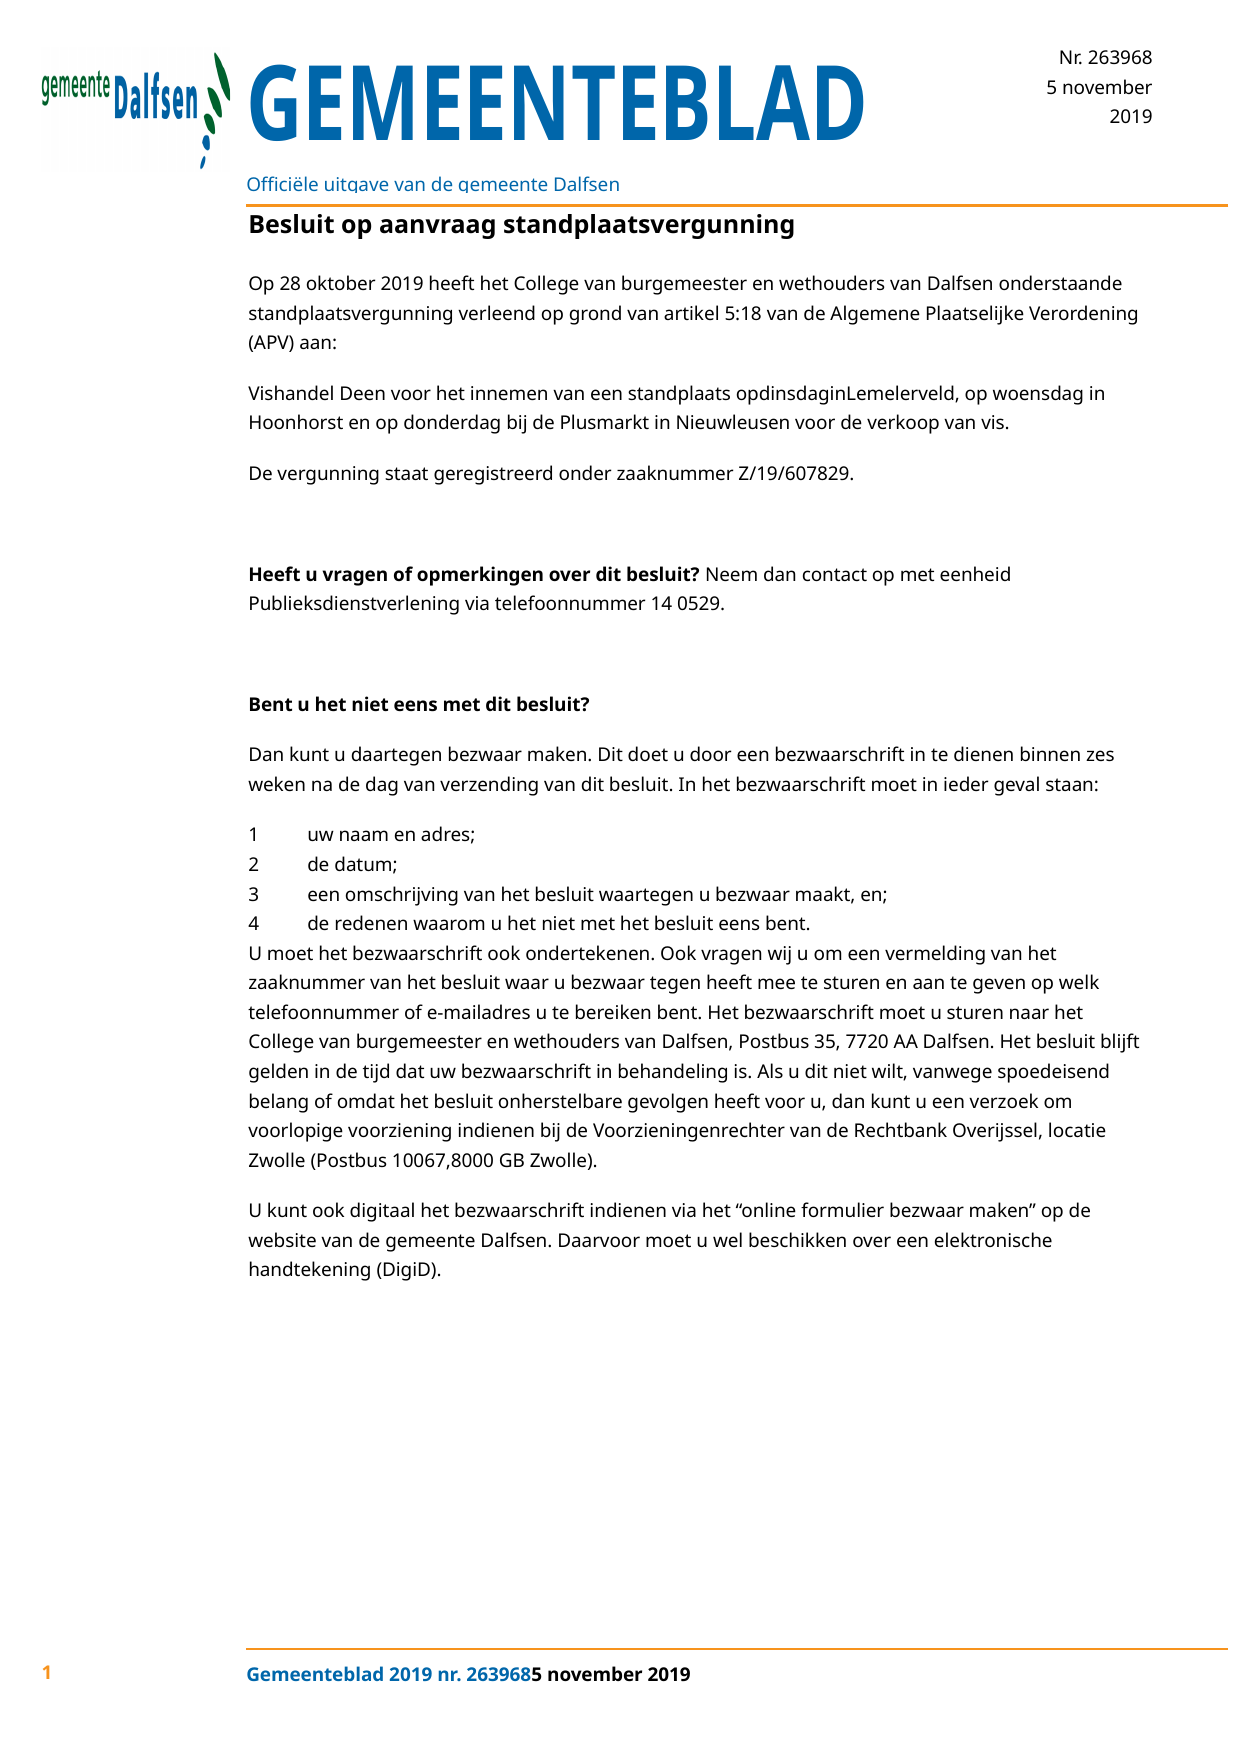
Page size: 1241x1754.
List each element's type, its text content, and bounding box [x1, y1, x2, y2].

text Op 28 oktober 2019 heeft het College van burgemeester en wethouders van Dalfsen onderstaande standplaatsvergunning verleend op grond van artikel 5:18 van de Algemene Plaatselijke Verordening (APV) aan: [248, 270, 1152, 355]
picture [41, 47, 231, 172]
list een omschrijving van het besluit waartegen u bezwaar maakt, en; [248, 881, 1152, 906]
list uw naam en adres; [248, 822, 1152, 847]
text U moet het bezwaarschrift ook ondertekenen. Ook vragen wij u om een vermelding van het zaaknummer van het besluit waar u bezwaar tegen heeft mee te sturen en aan te geven op welk telefoonnummer of e-mailadres u te bereiken bent. Het bezwaarschrift moet u sturen naar het College van burgemeester en wethouders van Dalfsen, Postbus 35, 7720 AA Dalfsen. Het besluit blijft gelden in de tijd dat uw bezwaarschrift in behandeling is. Als u dit niet wilt, vanwege spoedeisend belang of omdat het besluit onherstelbare gevolgen heeft voor u, dan kunt u een verzoek om voorlopige voorziening indienen bij de Voorzieningenrechter van de Rechtbank Overijssel, locatie Zwolle (Postbus 10067,8000 GB Zwolle). [248, 940, 1152, 1173]
text Vishandel Deen voor het innemen van een standplaats opdinsdaginLemelerveld, op woensdag in Hoonhorst en op donderdag bij de Plusmarkt in Nieuwleusen voor de verkoop van vis. [248, 380, 1152, 435]
text Bent u het niet eens met dit besluit? [248, 691, 1152, 717]
list de redenen waarom u het niet met het besluit eens bent. [248, 910, 1152, 936]
text U kunt ook digitaal het bezwaarschrift indienen via het “online formulier bezwaar maken” op de website van de gemeente Dalfsen. Daarvoor moet u wel beschikken over een elektronische handtekening (DigiD). [248, 1197, 1152, 1282]
text Dan kunt u daartegen bezwaar maken. Dit doet u door een bezwaarschrift in te dienen binnen zes weken na de dag van verzending van dit besluit. In het bezwaarschrift moet in ieder geval staan: [248, 742, 1152, 797]
list de datum; [248, 851, 1152, 877]
text De vergunning staat geregistreerd onder zaaknummer Z/19/607829. [248, 460, 1152, 486]
text Heeft u vragen of opmerkingen over dit besluit? Neem dan contact op met eenheid Publieksdienstverlening via telefoonnummer 14 0529. [248, 561, 1152, 616]
text Besluit op aanvraag standplaatsvergunning [248, 207, 1152, 241]
